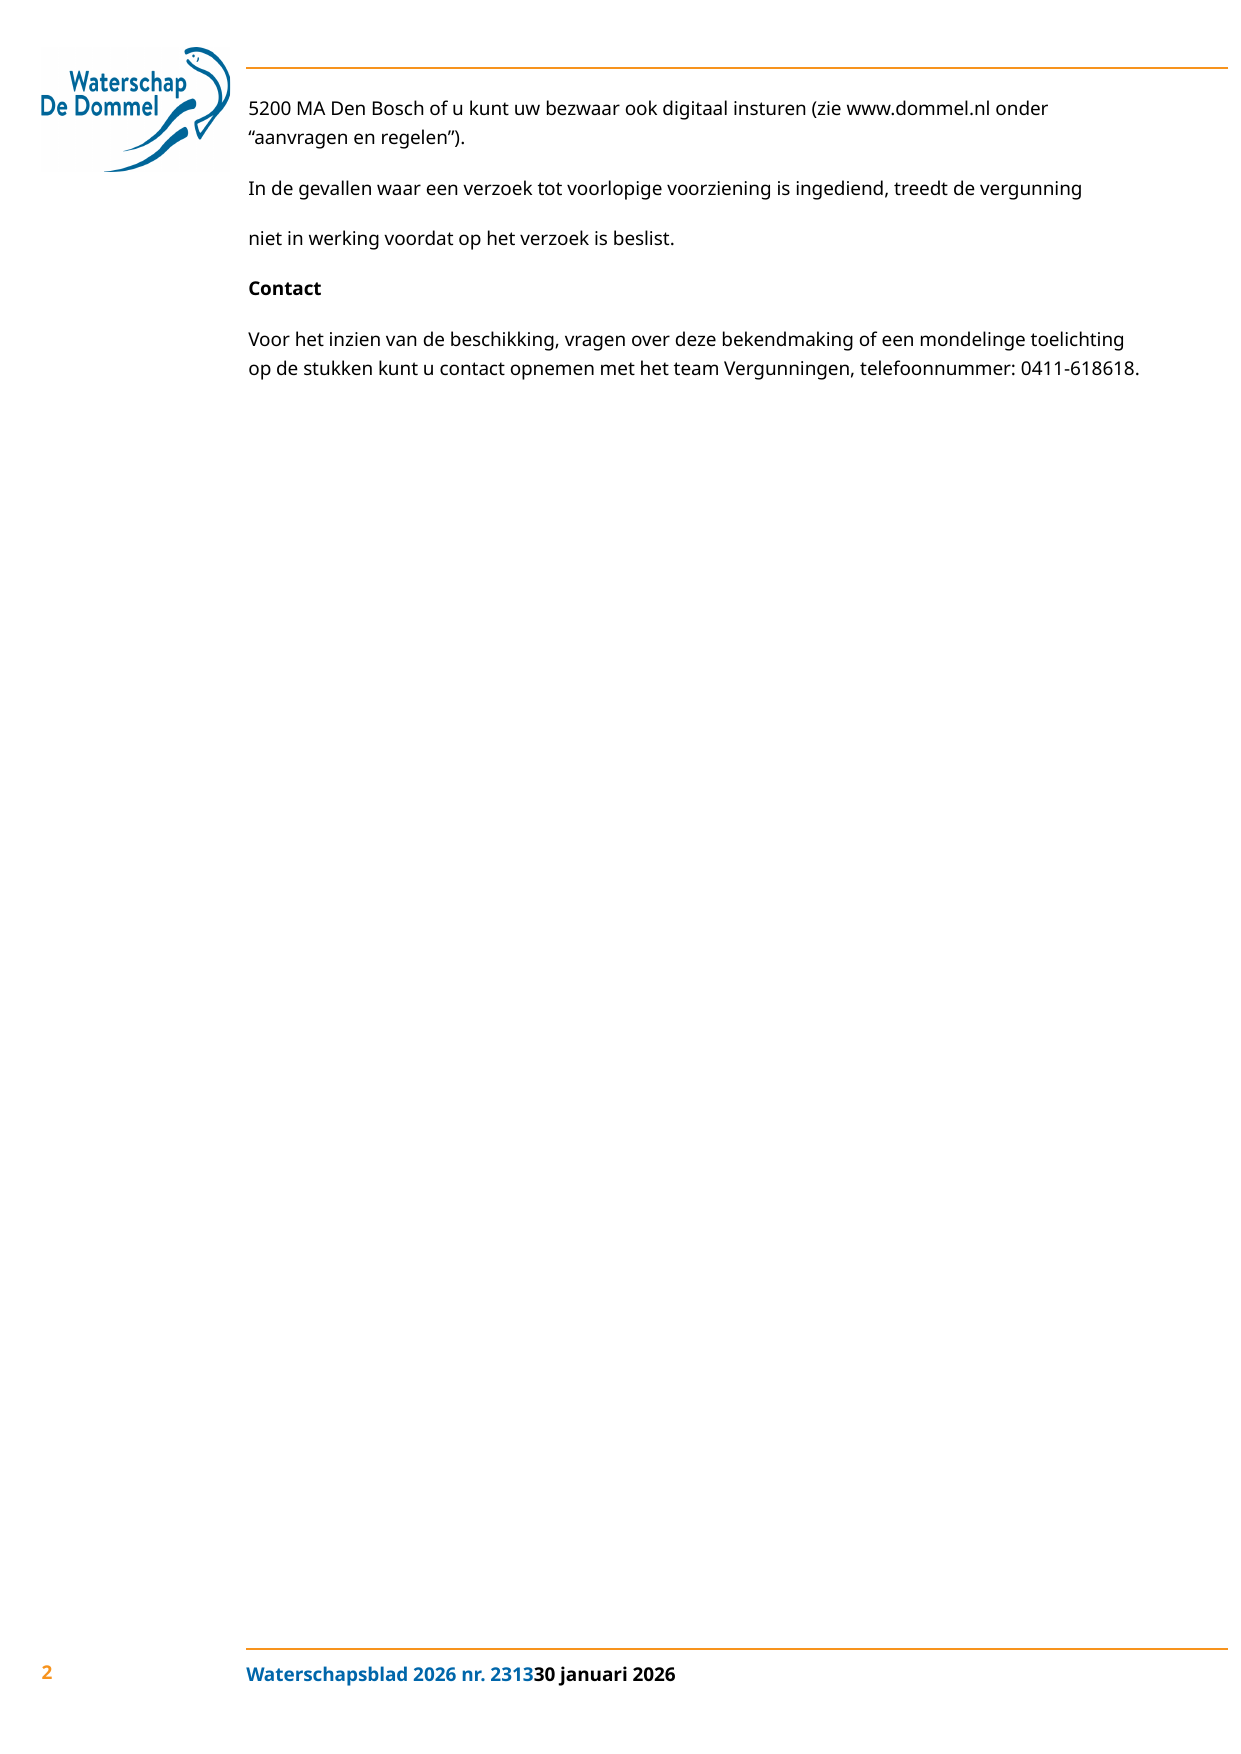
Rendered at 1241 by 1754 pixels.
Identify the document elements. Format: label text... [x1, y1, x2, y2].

picture [45, 99, 51, 111]
text In de gevallen waar een verzoek tot voorlopige voorziening is ingediend, treedt de vergunning [248, 175, 1152, 201]
picture [198, 118, 210, 131]
picture [204, 47, 231, 76]
picture [41, 47, 231, 172]
text niet in werking voordat op het verzoek is beslist. [248, 225, 1152, 251]
text 5200 MA Den Bosch of u kunt uw bezwaar ook digitaal insturen (zie www.dommel.nl onder “aanvragen en regelen”). [248, 95, 1152, 150]
text Contact [248, 276, 1152, 301]
text Voor het inzien van de beschikking, vragen over deze bekendmaking of een mondelinge toelichting op de stukken kunt u contact opnemen met het team Vergunningen, telefoonnummer: 0411-618618. [248, 326, 1152, 381]
